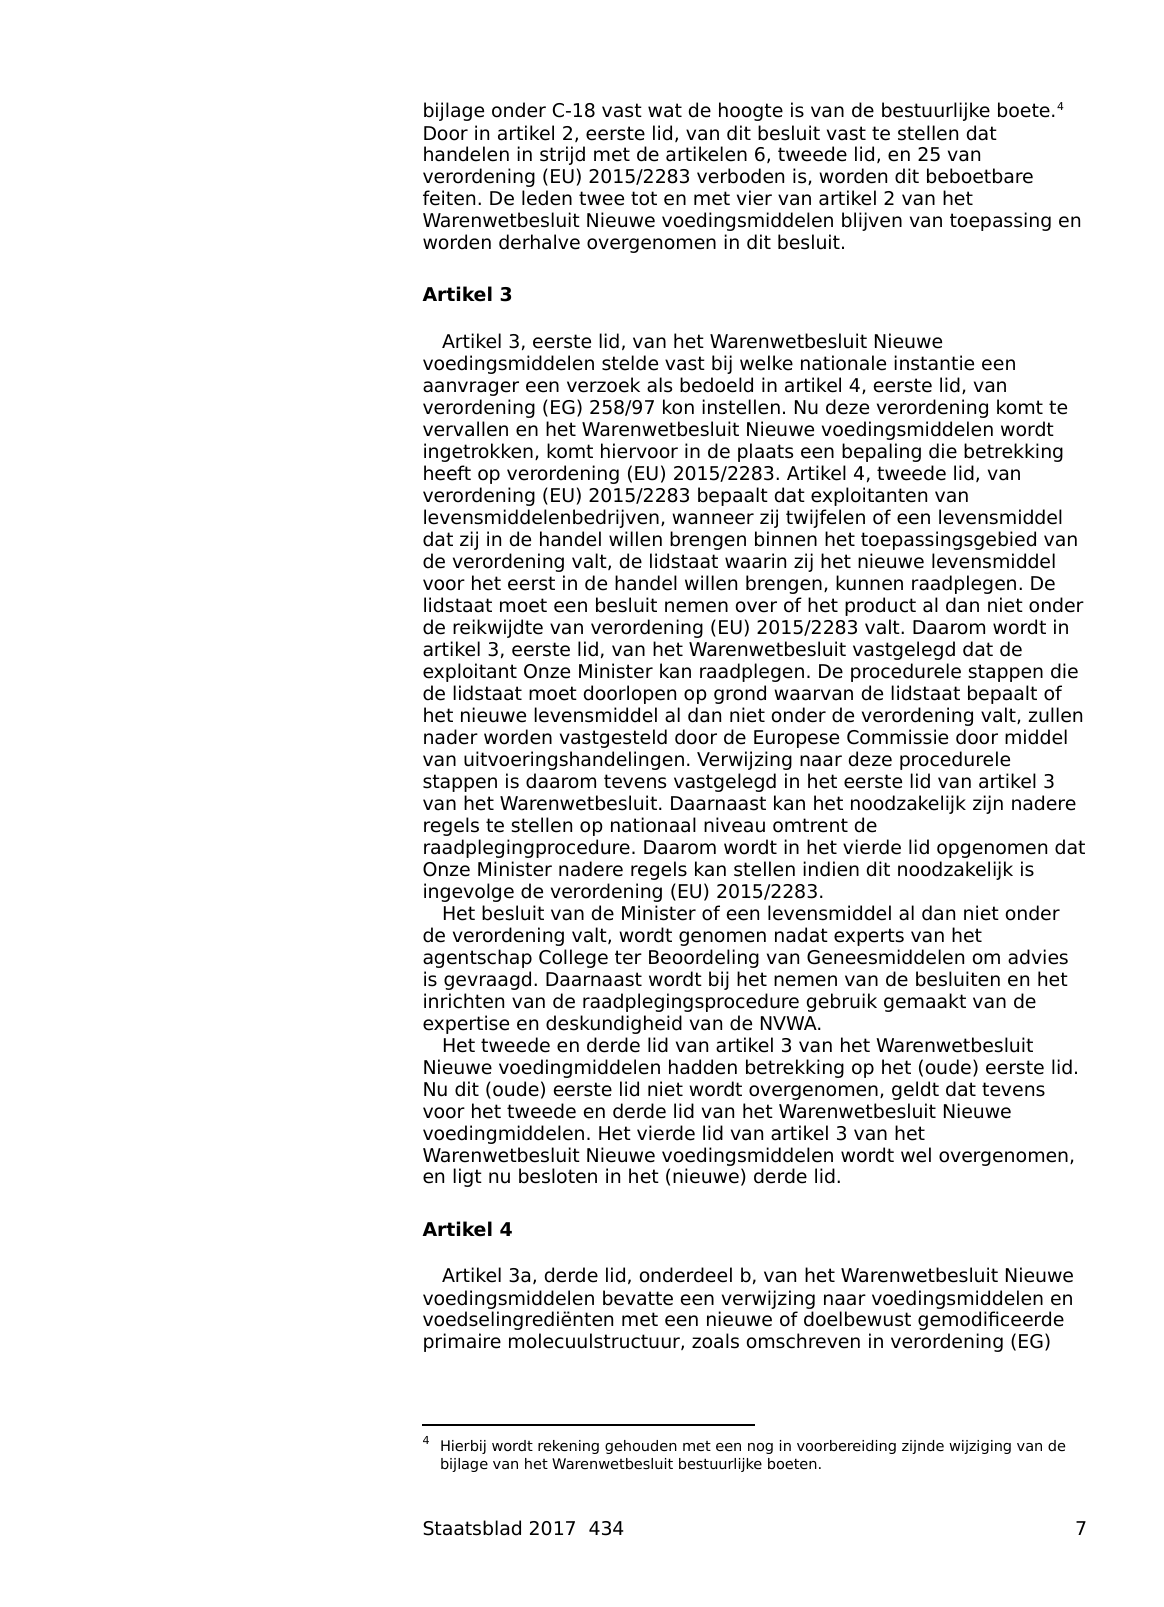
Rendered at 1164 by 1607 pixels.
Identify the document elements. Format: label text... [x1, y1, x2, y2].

text Hierbij wordt rekening gehouden met een nog in voorbereiding zijnde wijziging van de bijlage van het Warenwetbesluit bestuurlijke boeten. [422, 1434, 1087, 1473]
text Het besluit van de Minister of een levensmiddel al dan niet onder de verordening valt, wordt genomen nadat experts van het agentschap College ter Beoordeling van Geneesmiddelen om advies is gevraagd. Daarnaast wordt bij het nemen van de besluiten en het inrichten van de raadplegingsprocedure gebruik gemaakt van de expertise en deskundigheid van de NVWA. [422, 903, 1087, 1034]
text bijlage onder C-18 vast wat de hoogte is van de bestuurlijke boete. Door in artikel 2, eerste lid, van dit besluit vast te stellen dat handelen in strijd met de artikelen 6, tweede lid, en 25 van verordening (EU) 2015/2283 verboden is, worden dit beboetbare feiten. De leden twee tot en met vier van artikel 2 van het Warenwetbesluit Nieuwe voedingsmiddelen blijven van toepassing en worden derhalve overgenomen in dit besluit. [422, 100, 1087, 254]
subtitle Artikel 3 [422, 284, 1087, 306]
text Het tweede en derde lid van artikel 3 van het Warenwetbesluit Nieuwe voedingmiddelen hadden betrekking op het (oude) eerste lid. Nu dit (oude) eerste lid niet wordt overgenomen, geldt dat tevens voor het tweede en derde lid van het Warenwetbesluit Nieuwe voedingmiddelen. Het vierde lid van artikel 3 van het Warenwetbesluit Nieuwe voedingsmiddelen wordt wel overgenomen, en ligt nu besloten in het (nieuwe) derde lid. [422, 1034, 1087, 1188]
text Artikel 3, eerste lid, van het Warenwetbesluit Nieuwe voedingsmiddelen stelde vast bij welke nationale instantie een aanvrager een verzoek als bedoeld in artikel 4, eerste lid, van verordening (EG) 258/97 kon instellen. Nu deze verordening komt te vervallen en het Warenwetbesluit Nieuwe voedingsmiddelen wordt ingetrokken, komt hiervoor in de plaats een bepaling die betrekking heeft op verordening (EU) 2015/2283. Artikel 4, tweede lid, van verordening (EU) 2015/2283 bepaalt dat exploitanten van levensmiddelenbedrijven, wanneer zij twijfelen of een levensmiddel dat zij in de handel willen brengen binnen het toepassingsgebied van de verordening valt, de lidstaat waarin zij het nieuwe levensmiddel voor het eerst in de handel willen brengen, kunnen raadplegen. De lidstaat moet een besluit nemen over of het product al dan niet onder de reikwijdte van verordening (EU) 2015/2283 valt. Daarom wordt in artikel 3, eerste lid, van het Warenwetbesluit vastgelegd dat de exploitant Onze Minister kan raadplegen. De procedurele stappen die de lidstaat moet doorlopen op grond waarvan de lidstaat bepaalt of het nieuwe levensmiddel al dan niet onder de verordening valt, zullen nader worden vastgesteld door de Europese Commissie door middel van uitvoeringshandelingen. Verwijzing naar deze procedurele stappen is daarom tevens vastgelegd in het eerste lid van artikel 3 van het Warenwetbesluit. Daarnaast kan het noodzakelijk zijn nadere regels te stellen op nationaal niveau omtrent de raadplegingprocedure. Daarom wordt in het vierde lid opgenomen dat Onze Minister nadere regels kan stellen indien dit noodzakelijk is ingevolge de verordening (EU) 2015/2283. [422, 331, 1087, 903]
text Artikel 3a, derde lid, onderdeel b, van het Warenwetbesluit Nieuwe voedingsmiddelen bevatte een verwijzing naar voedingsmiddelen en voedselingrediënten met een nieuwe of doelbewust gemodificeerde primaire molecuulstructuur, zoals omschreven in verordening (EG) [422, 1265, 1087, 1353]
subtitle Artikel 4 [422, 1218, 1087, 1240]
